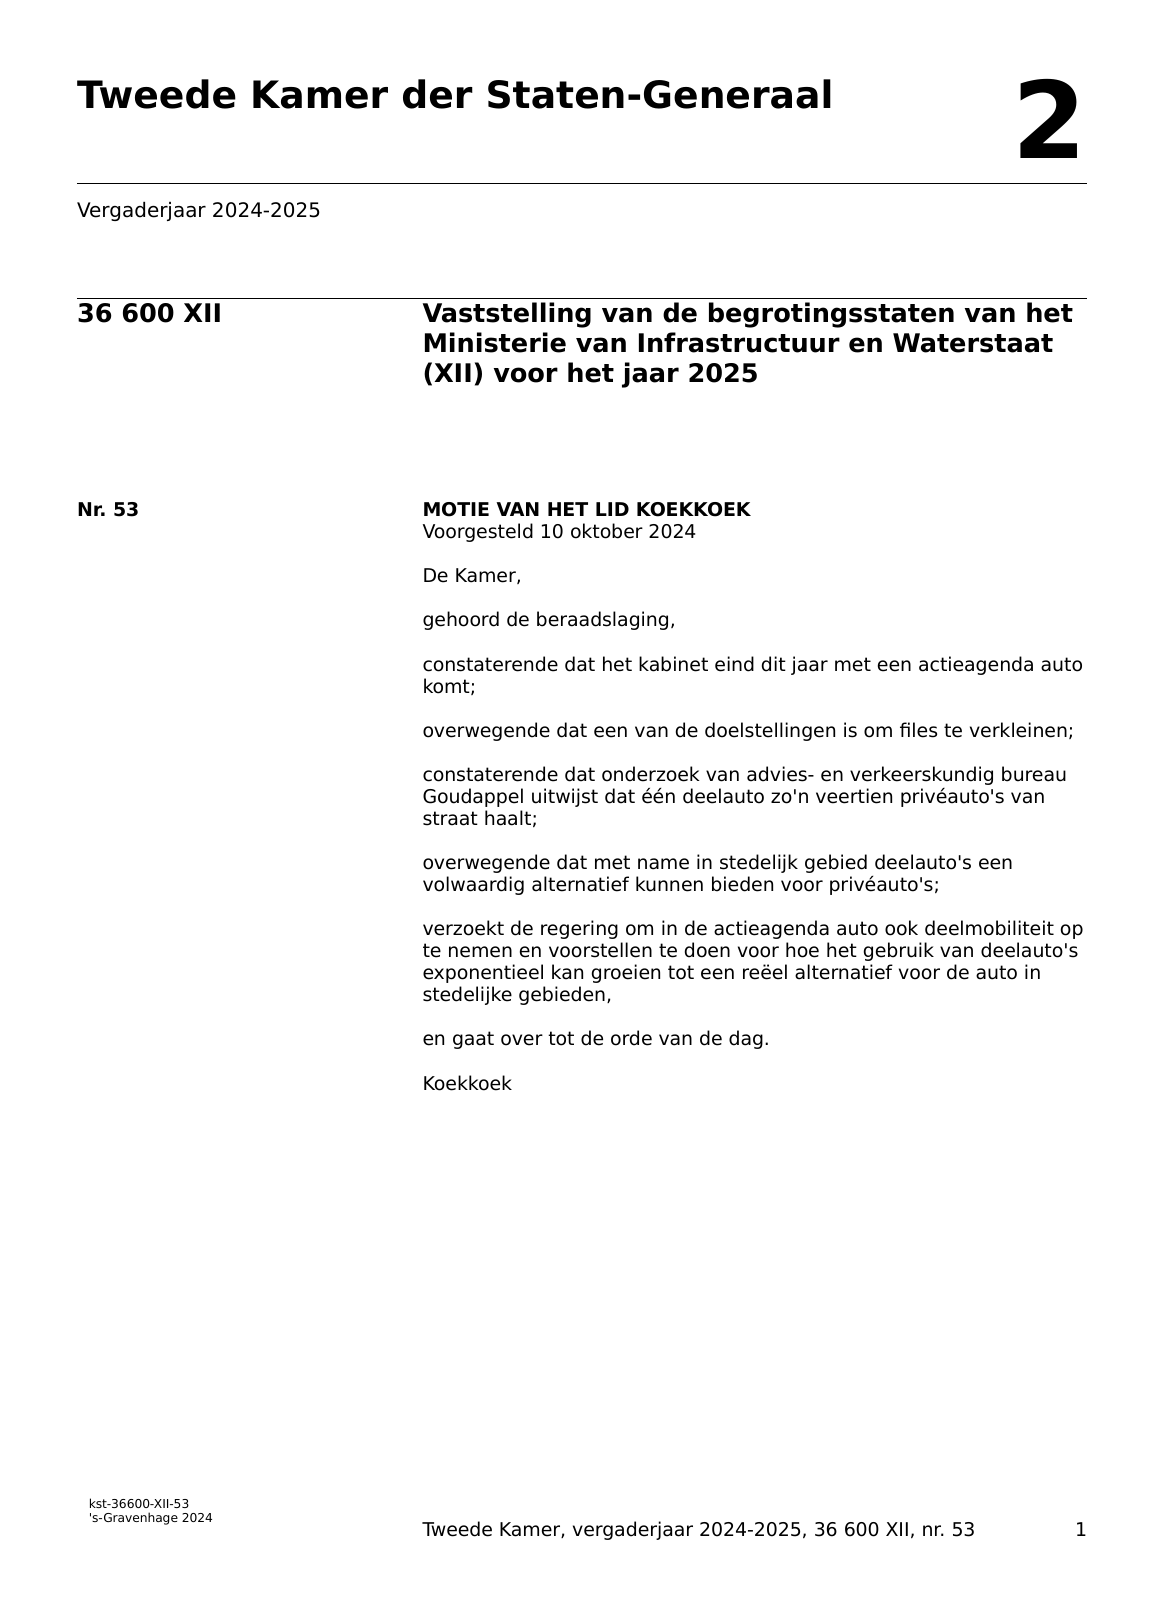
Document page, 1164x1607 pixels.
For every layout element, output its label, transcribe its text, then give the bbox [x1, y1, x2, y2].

text 's-Gravenhage 2024 [88, 1511, 323, 1525]
text gehoord de beraadslaging, [422, 609, 1087, 631]
text constaterende dat het kabinet eind dit jaar met een actieagenda auto komt; [422, 653, 1087, 697]
text Voorgesteld 10 oktober 2024 [422, 521, 1087, 543]
text kst-36600-XII-53 [88, 1497, 323, 1511]
text en gaat over tot de orde van de dag. [422, 1028, 1087, 1050]
text overwegende dat met name in stedelijk gebied deelauto's een volwaardig alternatief kunnen bieden voor privéauto's; [422, 852, 1087, 896]
text De Kamer, [422, 565, 1087, 587]
table_header 2 [886, 59, 1087, 183]
subtitle Nr. 53 MOTIE VAN HET LID KOEKKOEK [77, 499, 1087, 521]
text Koekkoek [422, 1072, 1087, 1094]
table_cell Vergaderjaar 2024-2025 [77, 184, 1087, 298]
text overwegende dat een van de doelstellingen is om files te verkleinen; [422, 720, 1087, 742]
subtitle 36 600 XII Vaststelling van de begrotingsstaten van het Ministerie van Infrastructuur en Waterstaat (XII) voor het jaar 2025 [77, 299, 1087, 388]
text constaterende dat onderzoek van advies- en verkeerskundig bureau Goudappel uitwijst dat één deelauto zo'n veertien privéauto's van straat haalt; [422, 764, 1087, 830]
table_header Tweede Kamer der Staten-Generaal [77, 59, 886, 183]
text verzoekt de regering om in de actieagenda auto ook deelmobiliteit op te nemen en voorstellen te doen voor hoe het gebruik van deelauto's exponentieel kan groeien tot een reëel alternatief voor de auto in stedelijke gebieden, [422, 918, 1087, 1006]
